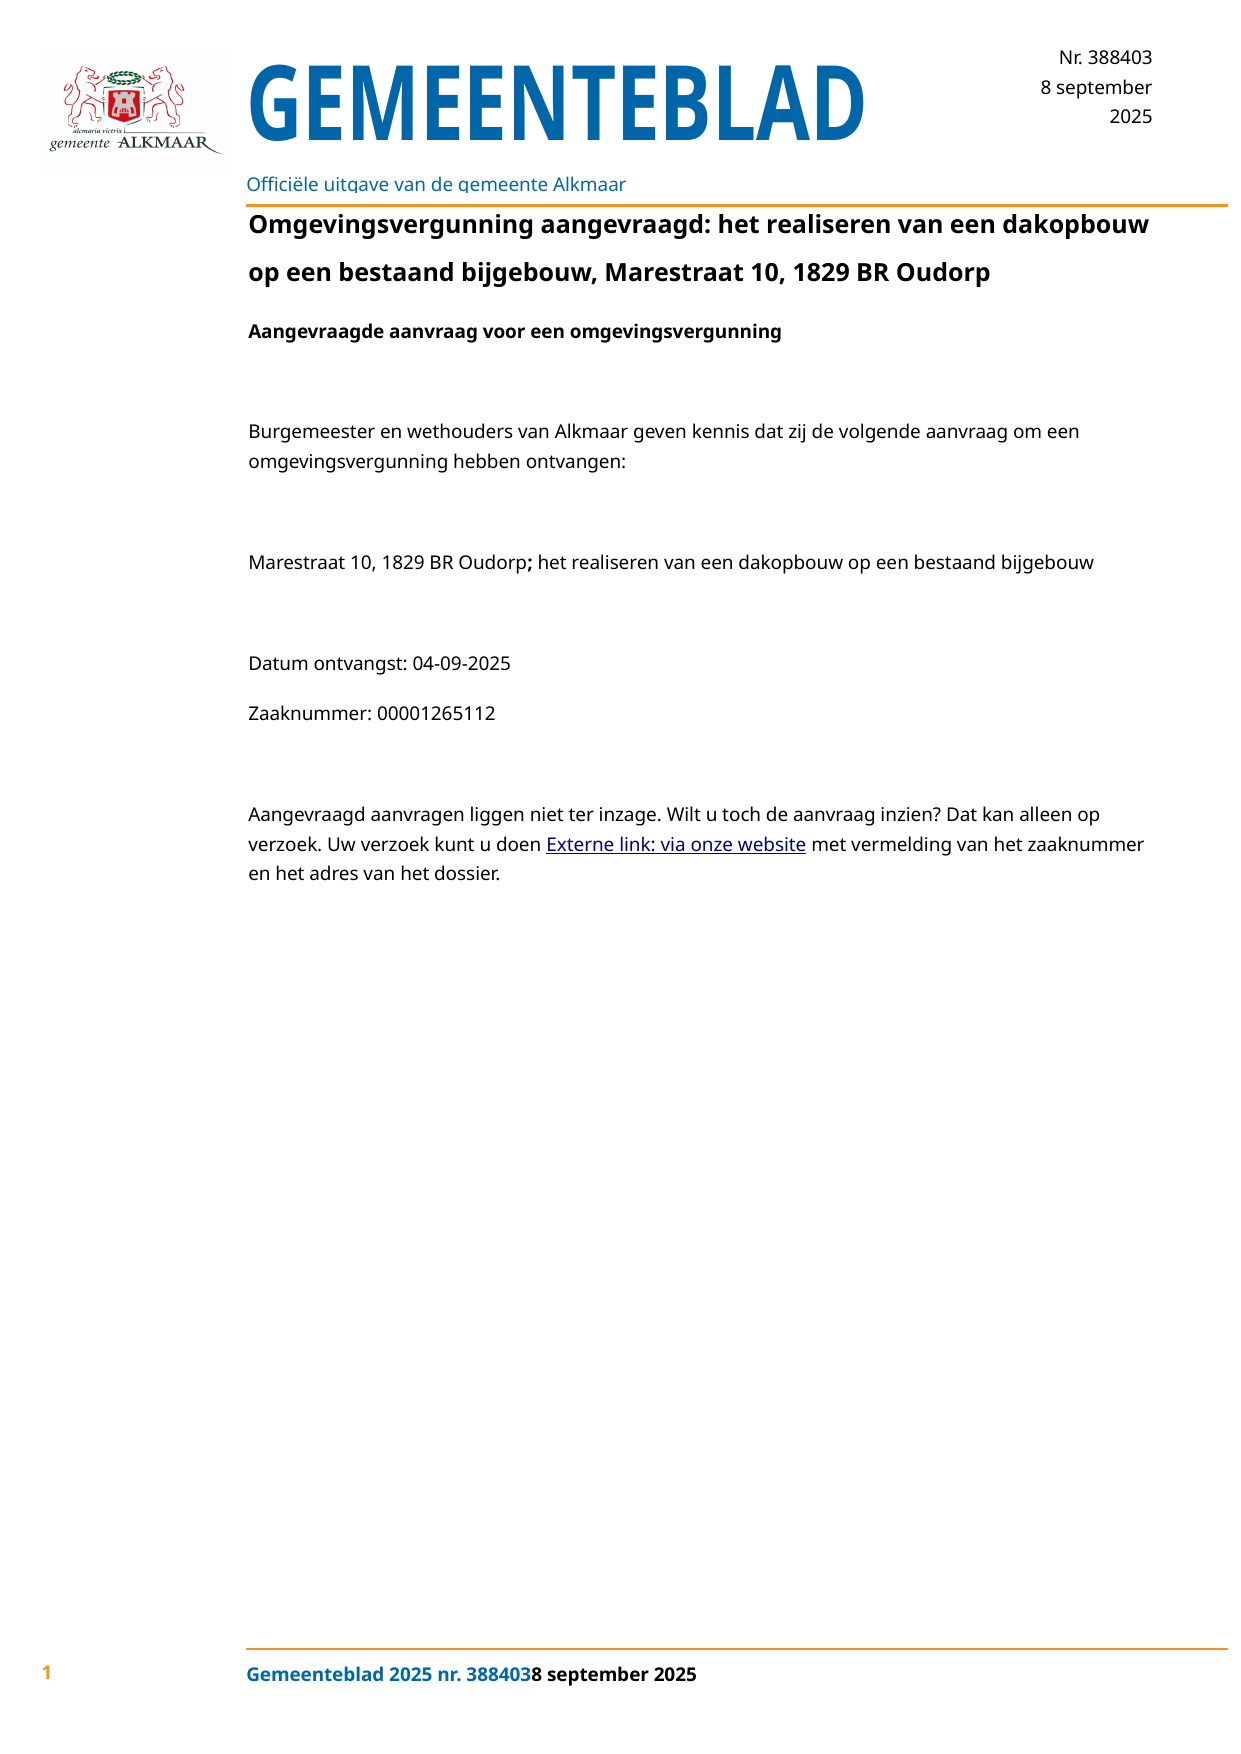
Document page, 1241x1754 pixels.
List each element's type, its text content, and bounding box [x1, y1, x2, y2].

text Aangevraagd aanvragen liggen niet ter inzage. Wilt u toch de aanvraag inzien? Dat kan alleen op verzoek. Uw verzoek kunt u doen Externe link: via onze website met vermelding van het zaaknummer en het adres van het dossier. [248, 801, 1152, 886]
text Burgemeester en wethouders van Alkmaar geven kennis dat zij de volgende aanvraag om een omgevingsvergunning hebben ontvangen: [248, 419, 1152, 474]
picture [41, 47, 231, 172]
text Omgevingsvergunning aangevraagd: het realiseren van een dakopbouw op een bestaand bijgebouw, Marestraat 10, 1829 BR Oudorp [248, 207, 1152, 288]
text Zaaknummer: 00001265112 [248, 700, 1152, 726]
text Datum ontvangst: 04-09-2025 [248, 650, 1152, 676]
text Marestraat 10, 1829 BR Oudorp; het realiseren van een dakopbouw op een bestaand bijgebouw [248, 549, 1152, 575]
text Aangevraagde aanvraag voor een omgevingsvergunning [248, 318, 1152, 344]
